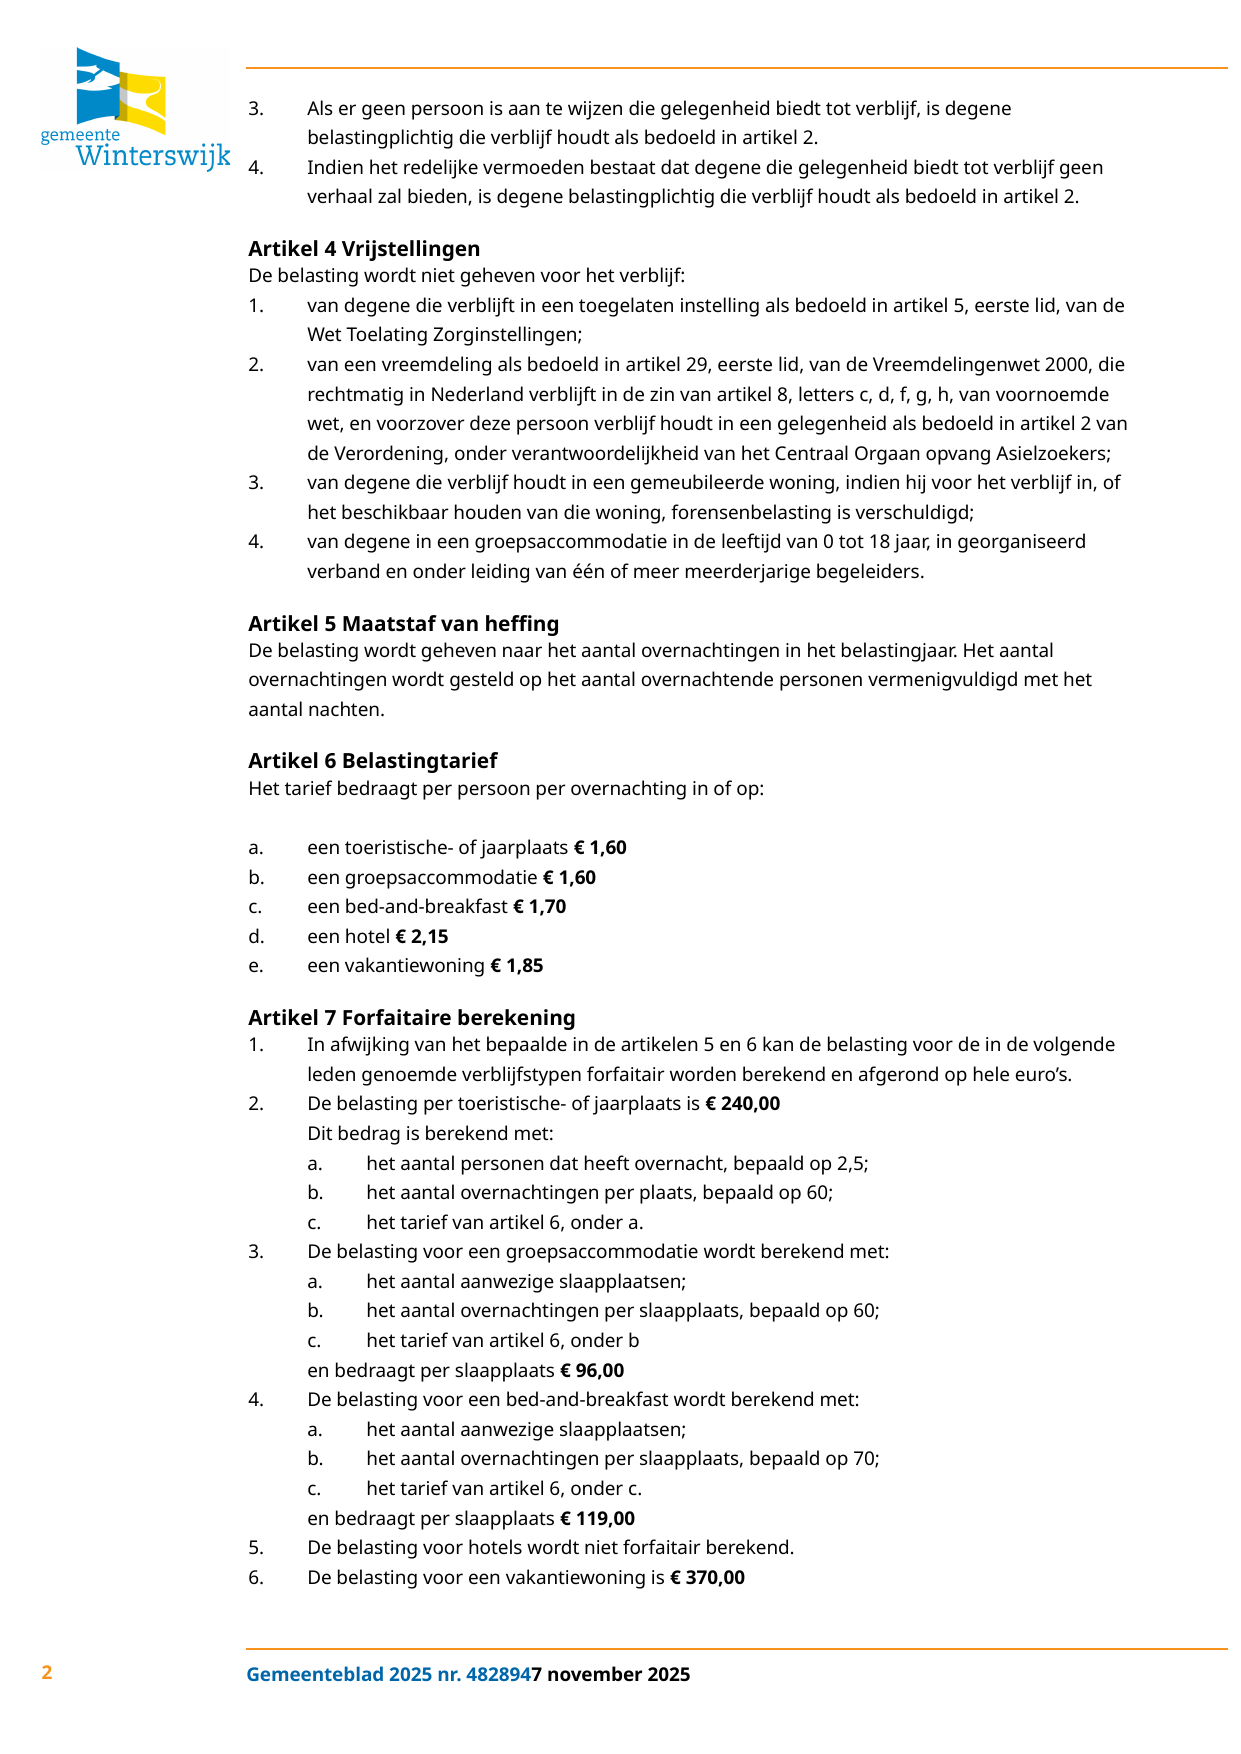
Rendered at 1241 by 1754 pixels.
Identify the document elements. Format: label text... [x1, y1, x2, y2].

list het aantal overnachtingen per plaats, bepaald op 60; [307, 1179, 1152, 1205]
list het tarief van artikel 6, onder a. [307, 1209, 1152, 1235]
list De belasting voor een vakantiewoning is € 370,00 [248, 1564, 1152, 1590]
list het aantal aanwezige slaapplaatsen; [307, 1268, 1152, 1294]
list het tarief van artikel 6, onder b [307, 1327, 1152, 1353]
text De belasting wordt niet geheven voor het verblijf: [248, 262, 1152, 288]
text Artikel 6 Belastingtarief [248, 747, 1152, 775]
list Indien het redelijke vermoeden bestaat dat degene die gelegenheid biedt tot verblijf geen verhaal zal bieden, is degene belastingplichtig die verblijf houdt als bedoeld in artikel 2. [248, 154, 1152, 209]
text Artikel 7 Forfaitaire berekening [248, 1003, 1152, 1031]
list Dit bedrag is berekend met: [248, 1120, 1152, 1146]
list van degene in een groepsaccommodatie in de leeftijd van 0 tot 18 jaar, in georganiseerd verband en onder leiding van één of meer meerderjarige begeleiders. [248, 529, 1152, 584]
list van een vreemdeling als bedoeld in artikel 29, eerste lid, van de Vreemdelingenwet 2000, die rechtmatig in Nederland verblijft in de zin van artikel 8, letters c, d, f, g, h, van voornoemde wet, en voorzover deze persoon verblijf houdt in een gelegenheid als bedoeld in artikel 2 van de Verordening, onder verantwoordelijkheid van het Centraal Orgaan opvang Asielzoekers; [248, 351, 1152, 466]
list het tarief van artikel 6, onder c. [307, 1475, 1152, 1501]
list het aantal overnachtingen per slaapplaats, bepaald op 60; [307, 1298, 1152, 1323]
list In afwijking van het bepaalde in de artikelen 5 en 6 kan de belasting voor de in de volgende leden genoemde verblijfstypen forfaitair worden berekend en afgerond op hele euro’s. [248, 1031, 1152, 1087]
list De belasting voor een groepsaccommodatie wordt berekend met: [248, 1238, 1152, 1264]
list een hotel € 2,15 [248, 923, 1152, 949]
list een vakantiewoning € 1,85 [248, 953, 1152, 978]
list De belasting voor een bed-and-breakfast wordt berekend met: [248, 1386, 1152, 1412]
text Artikel 5 Maatstaf van heffing [248, 609, 1152, 637]
list Als er geen persoon is aan te wijzen die gelegenheid biedt tot verblijf, is degene belastingplichtig die verblijf houdt als bedoeld in artikel 2. [248, 95, 1152, 150]
text De belasting wordt geheven naar het aantal overnachtingen in het belastingjaar. Het aantal overnachtingen wordt gesteld op het aantal overnachtende personen vermenigvuldigd met het aantal nachten. [248, 637, 1152, 722]
list een toeristische- of jaarplaats € 1,60 [248, 834, 1152, 860]
list en bedraagt per slaapplaats € 119,00 [248, 1505, 1152, 1531]
picture [225, 153, 231, 162]
list van degene die verblijft in een toegelaten instelling als bedoeld in artikel 5, eerste lid, van de Wet Toelating Zorginstellingen; [248, 292, 1152, 347]
list en bedraagt per slaapplaats € 96,00 [248, 1357, 1152, 1383]
text Artikel 4 Vrijstellingen [248, 234, 1152, 262]
picture [41, 47, 231, 172]
list het aantal overnachtingen per slaapplaats, bepaald op 70; [307, 1446, 1152, 1471]
list een bed-and-breakfast € 1,70 [248, 893, 1152, 919]
list van degene die verblijf houdt in een gemeubileerde woning, indien hij voor het verblijf in, of het beschikbaar houden van die woning, forensenbelasting is verschuldigd; [248, 469, 1152, 525]
text Het tarief bedraagt per persoon per overnachting in of op: [248, 775, 1152, 801]
list het aantal aanwezige slaapplaatsen; [307, 1416, 1152, 1442]
list een groepsaccommodatie € 1,60 [248, 864, 1152, 889]
list De belasting per toeristische- of jaarplaats is € 240,00 [248, 1091, 1152, 1116]
list De belasting voor hotels wordt niet forfaitair berekend. [248, 1534, 1152, 1560]
list het aantal personen dat heeft overnacht, bepaald op 2,5; [307, 1150, 1152, 1176]
